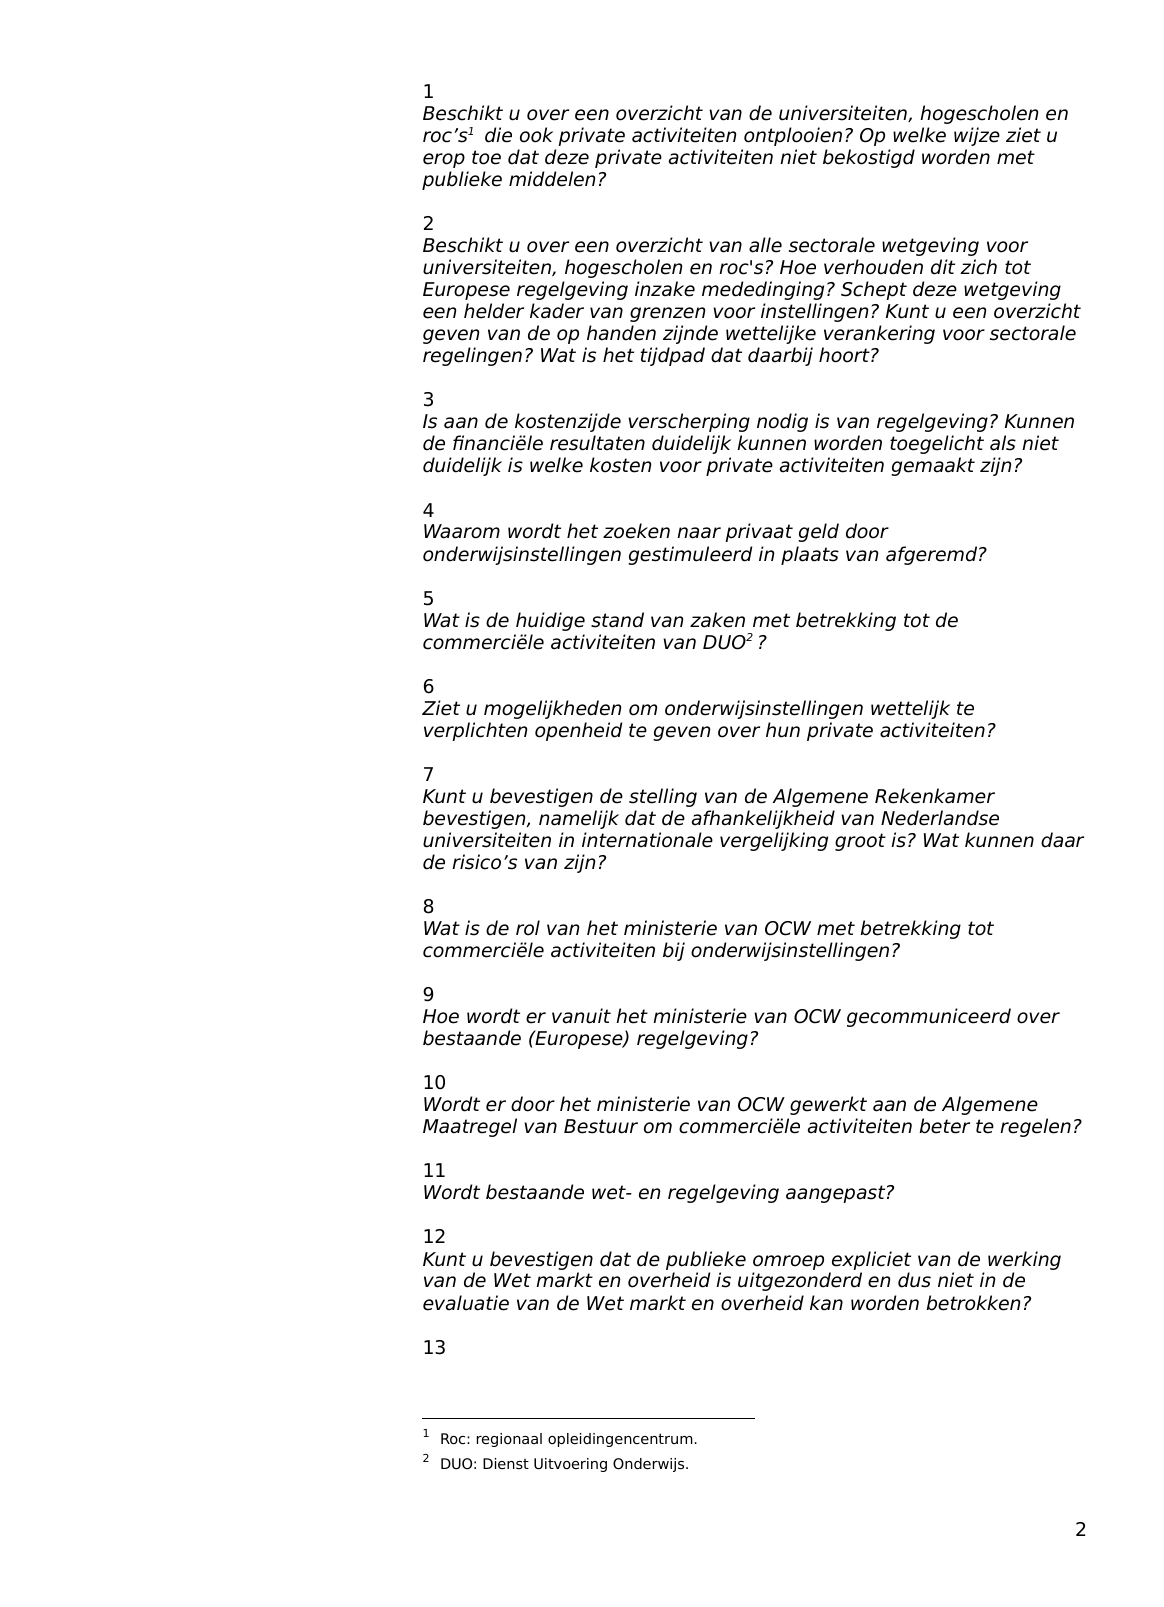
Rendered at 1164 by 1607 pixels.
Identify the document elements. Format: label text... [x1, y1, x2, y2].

text 9 [422, 984, 1087, 1006]
text Wordt er door het ministerie van OCW gewerkt aan de Algemene Maatregel van Bestuur om commerciële activiteiten beter te regelen? [422, 1094, 1087, 1138]
text 3 [422, 389, 1087, 411]
text DUO: Dienst Uitvoering Onderwijs. [422, 1452, 1087, 1474]
text Ziet u mogelijkheden om onderwijsinstellingen wettelijk te verplichten openheid te geven over hun private activiteiten? [422, 698, 1087, 742]
text 10 [422, 1072, 1087, 1094]
text 12 [422, 1226, 1087, 1248]
text Hoe wordt er vanuit het ministerie van OCW gecommuniceerd over bestaande (Europese) regelgeving? [422, 1006, 1087, 1050]
text 6 [422, 676, 1087, 698]
text Beschikt u over een overzicht van de universiteiten, hogescholen en roc’s die ook private activiteiten ontplooien? Op welke wijze ziet u erop toe dat deze private activiteiten niet bekostigd worden met publieke middelen? [422, 103, 1087, 191]
text Is aan de kostenzijde verscherping nodig is van regelgeving? Kunnen de financiële resultaten duidelijk kunnen worden toegelicht als niet duidelijk is welke kosten voor private activiteiten gemaakt zijn? [422, 411, 1087, 477]
text 2 [422, 213, 1087, 235]
text Wordt bestaande wet- en regelgeving aangepast? [422, 1182, 1087, 1204]
text 8 [422, 896, 1087, 918]
text Beschikt u over een overzicht van alle sectorale wetgeving voor universiteiten, hogescholen en roc's? Hoe verhouden dit zich tot Europese regelgeving inzake mededinging? Schept deze wetgeving een helder kader van grenzen voor instellingen? Kunt u een overzicht geven van de op handen zijnde wettelijke verankering voor sectorale regelingen? Wat is het tijdpad dat daarbij hoort? [422, 235, 1087, 367]
text 7 [422, 764, 1087, 786]
text 11 [422, 1160, 1087, 1182]
text Kunt u bevestigen de stelling van de Algemene Rekenkamer bevestigen, namelijk dat de afhankelijkheid van Nederlandse universiteiten in internationale vergelijking groot is? Wat kunnen daar de risico’s van zijn? [422, 786, 1087, 874]
text Wat is de rol van het ministerie van OCW met betrekking tot commerciële activiteiten bij onderwijsinstellingen? [422, 918, 1087, 962]
text 4 [422, 499, 1087, 521]
text Roc: regionaal opleidingencentrum. [422, 1427, 1087, 1449]
text 13 [422, 1337, 1087, 1358]
text Waarom wordt het zoeken naar privaat geld door onderwijsinstellingen gestimuleerd in plaats van afgeremd? [422, 521, 1087, 565]
text 5 [422, 588, 1087, 609]
text 1 [422, 81, 1087, 103]
text Wat is de huidige stand van zaken met betrekking tot de commerciële activiteiten van DUO? [422, 609, 1087, 653]
text Kunt u bevestigen dat de publieke omroep expliciet van de werking van de Wet markt en overheid is uitgezonderd en dus niet in de evaluatie van de Wet markt en overheid kan worden betrokken? [422, 1248, 1087, 1314]
